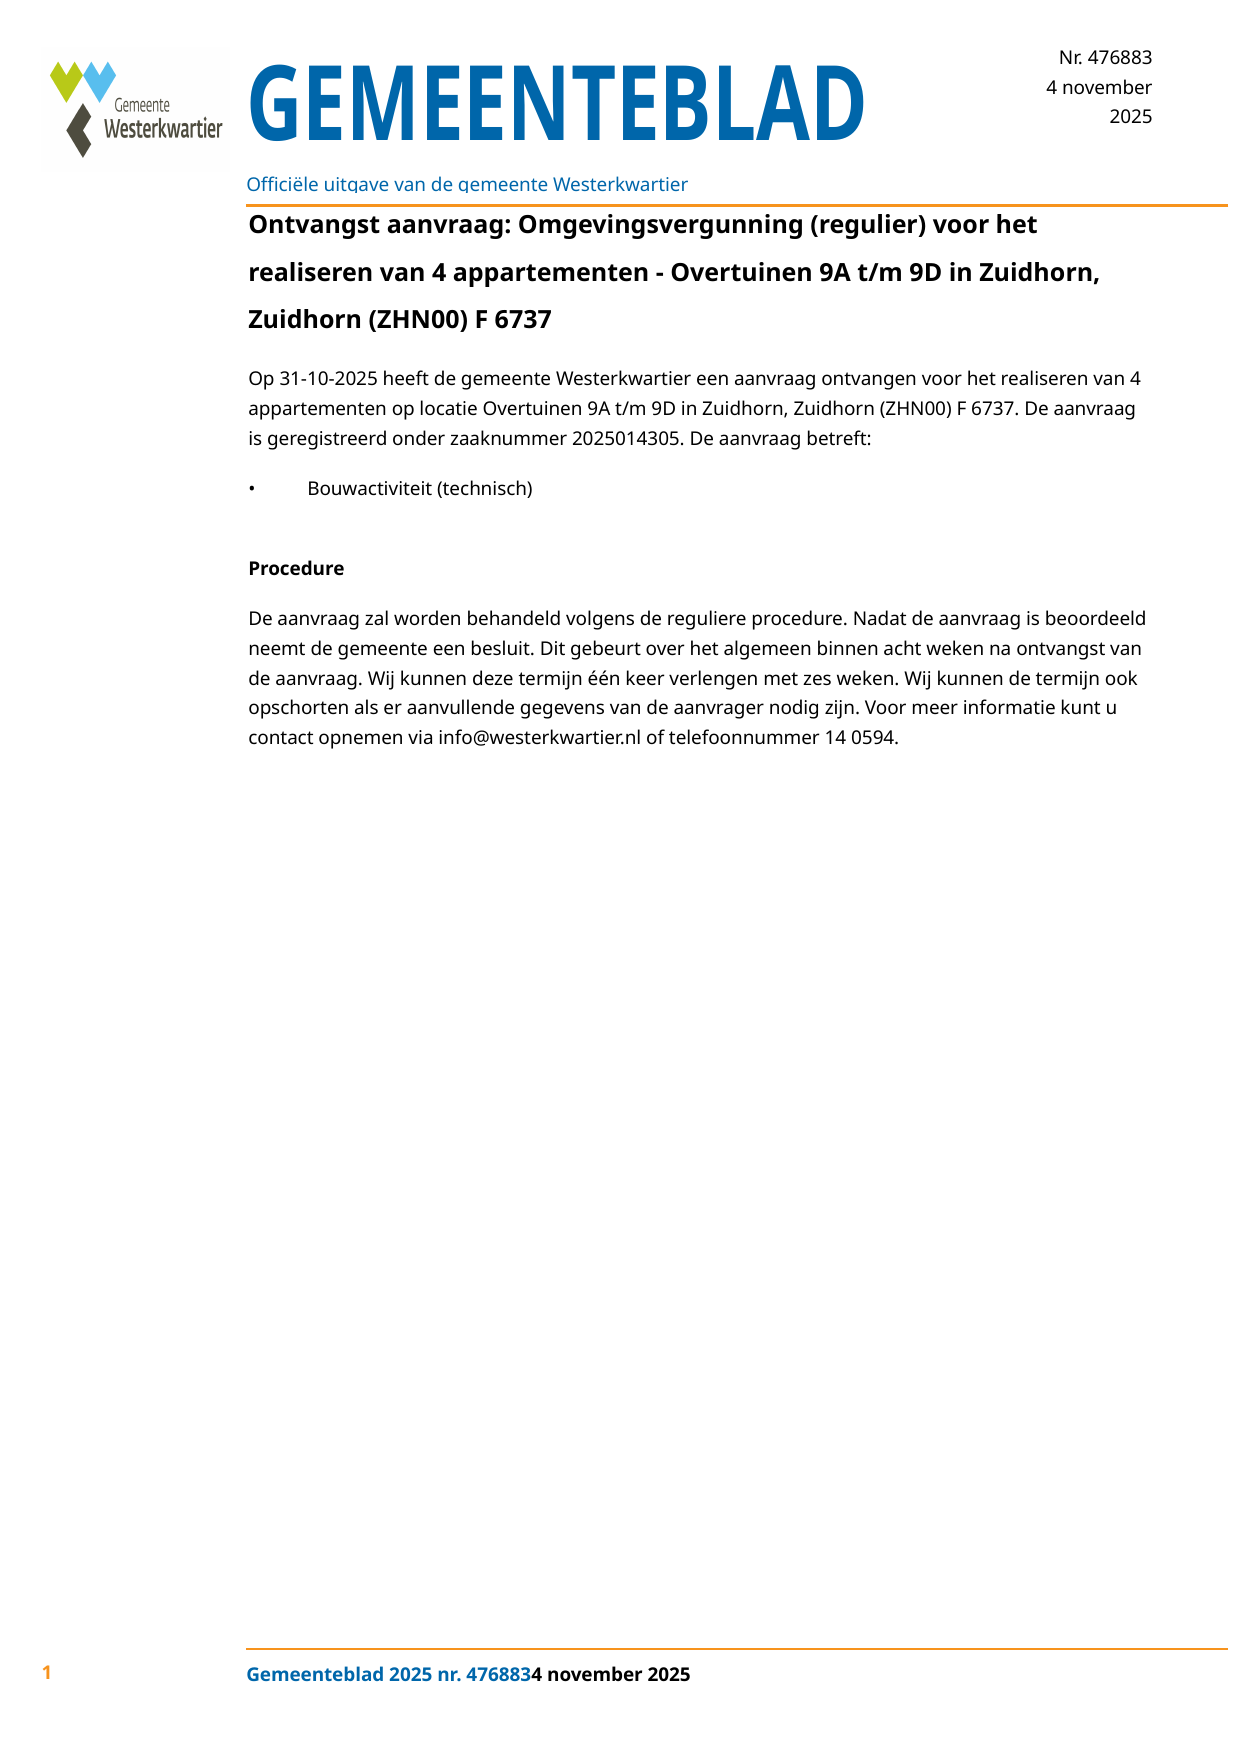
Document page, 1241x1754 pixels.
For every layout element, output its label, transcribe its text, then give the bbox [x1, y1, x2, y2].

text Procedure [248, 555, 1152, 581]
picture [41, 47, 231, 172]
list Bouwactiviteit (technisch) [248, 475, 1152, 501]
text De aanvraag zal worden behandeld volgens de reguliere procedure. Nadat de aanvraag is beoordeeld neemt de gemeente een besluit. Dit gebeurt over het algemeen binnen acht weken na ontvangst van de aanvraag. Wij kunnen deze termijn één keer verlengen met zes weken. Wij kunnen de termijn ook opschorten als er aanvullende gegevens van de aanvrager nodig zijn. Voor meer informatie kunt u contact opnemen via info@westerkwartier.nl of telefoonnummer 14 0594. [248, 606, 1152, 749]
text Op 31-10-2025 heeft de gemeente Westerkwartier een aanvraag ontvangen voor het realiseren van 4 appartementen op locatie Overtuinen 9A t/m 9D in Zuidhorn, Zuidhorn (ZHN00) F 6737. De aanvraag is geregistreerd onder zaaknummer 2025014305. De aanvraag betreft: [248, 366, 1152, 450]
text Ontvangst aanvraag: Omgevingsvergunning (regulier) voor het realiseren van 4 appartementen - Overtuinen 9A t/m 9D in Zuidhorn, Zuidhorn (ZHN00) F 6737 [248, 207, 1152, 336]
